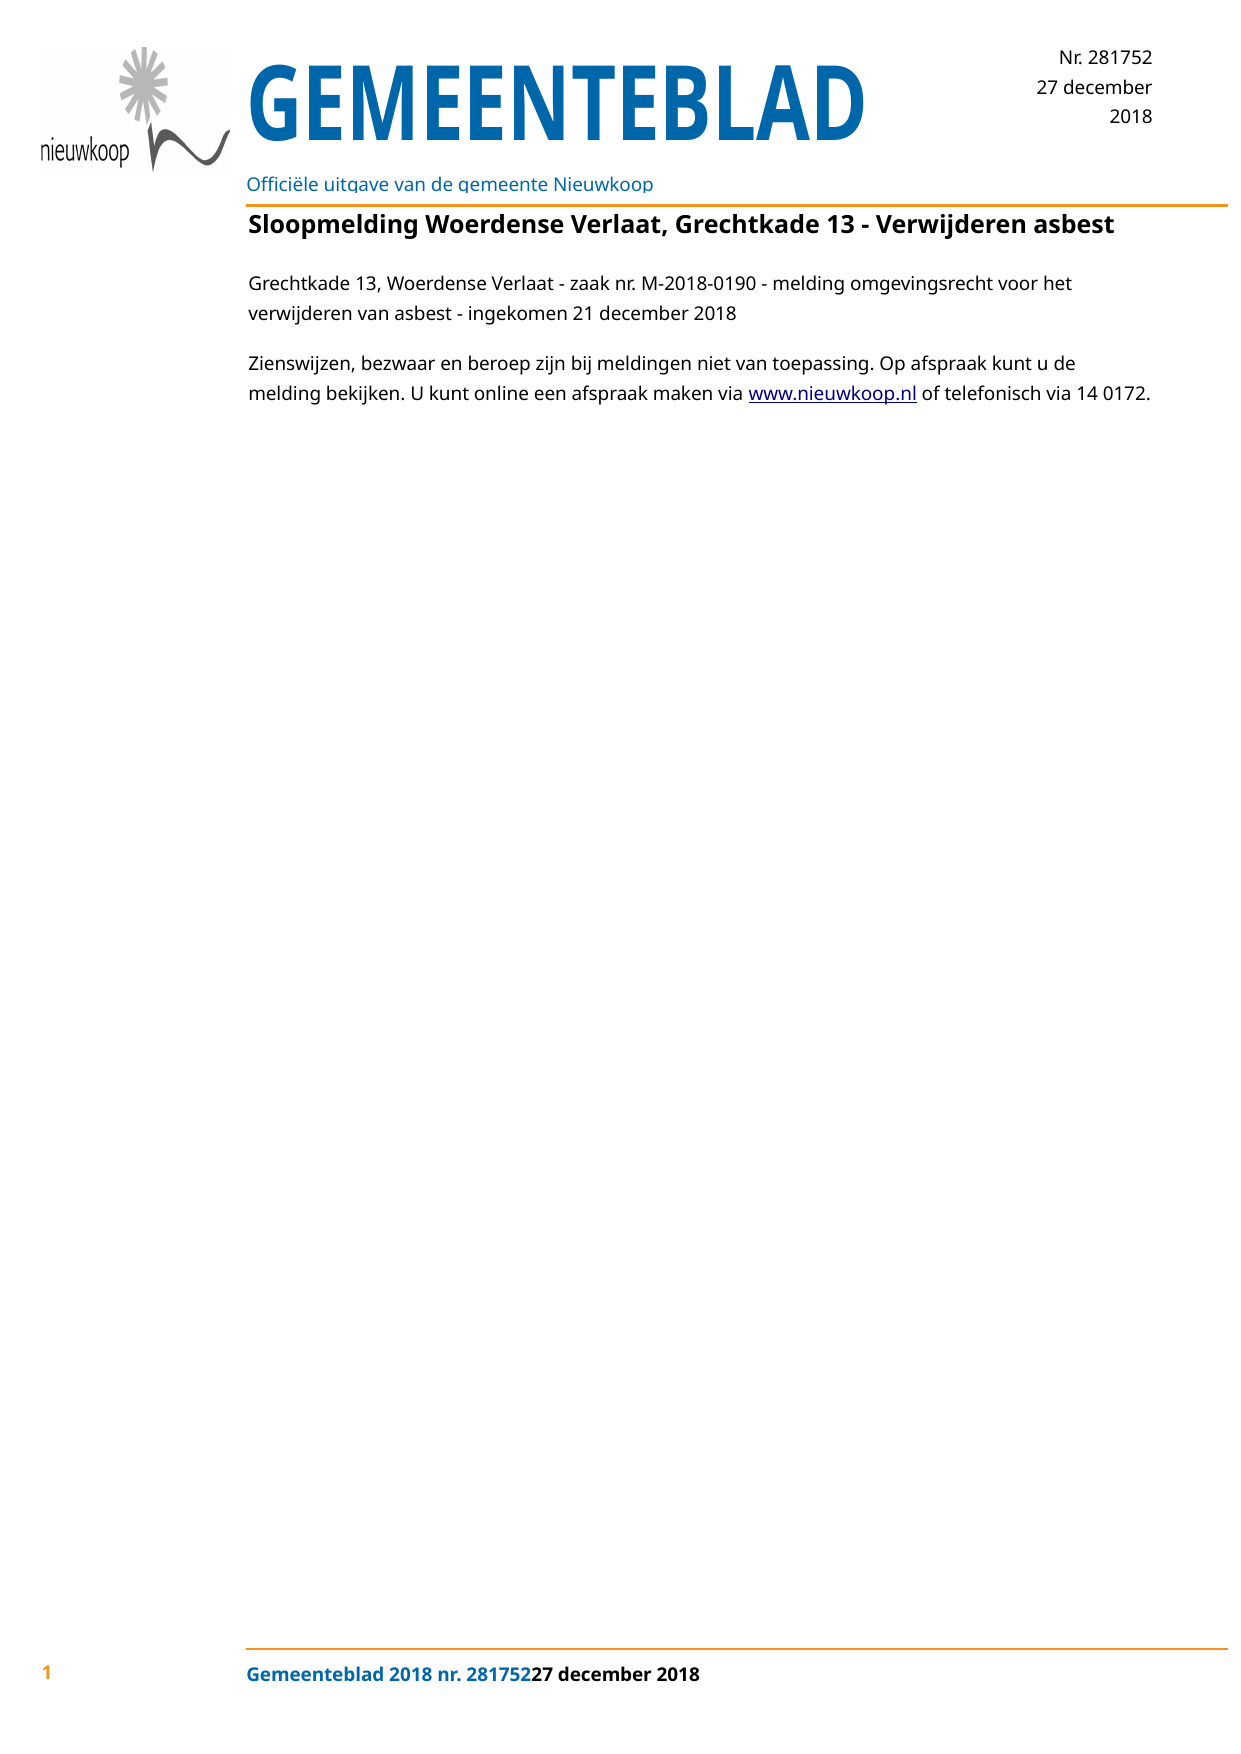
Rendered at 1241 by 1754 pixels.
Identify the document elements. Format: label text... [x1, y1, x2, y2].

text Zienswijzen, bezwaar en beroep zijn bij meldingen niet van toepassing. Op afspraak kunt u de melding bekijken. U kunt online een afspraak maken via www.nieuwkoop.nl of telefonisch via 14 0172. [248, 350, 1152, 406]
text Sloopmelding Woerdense Verlaat, Grechtkade 13 - Verwijderen asbest [248, 207, 1152, 241]
picture [41, 47, 231, 172]
text Grechtkade 13, Woerdense Verlaat - zaak nr. M-2018-0190 - melding omgevingsrecht voor het verwijderen van asbest - ingekomen 21 december 2018 [248, 270, 1152, 326]
